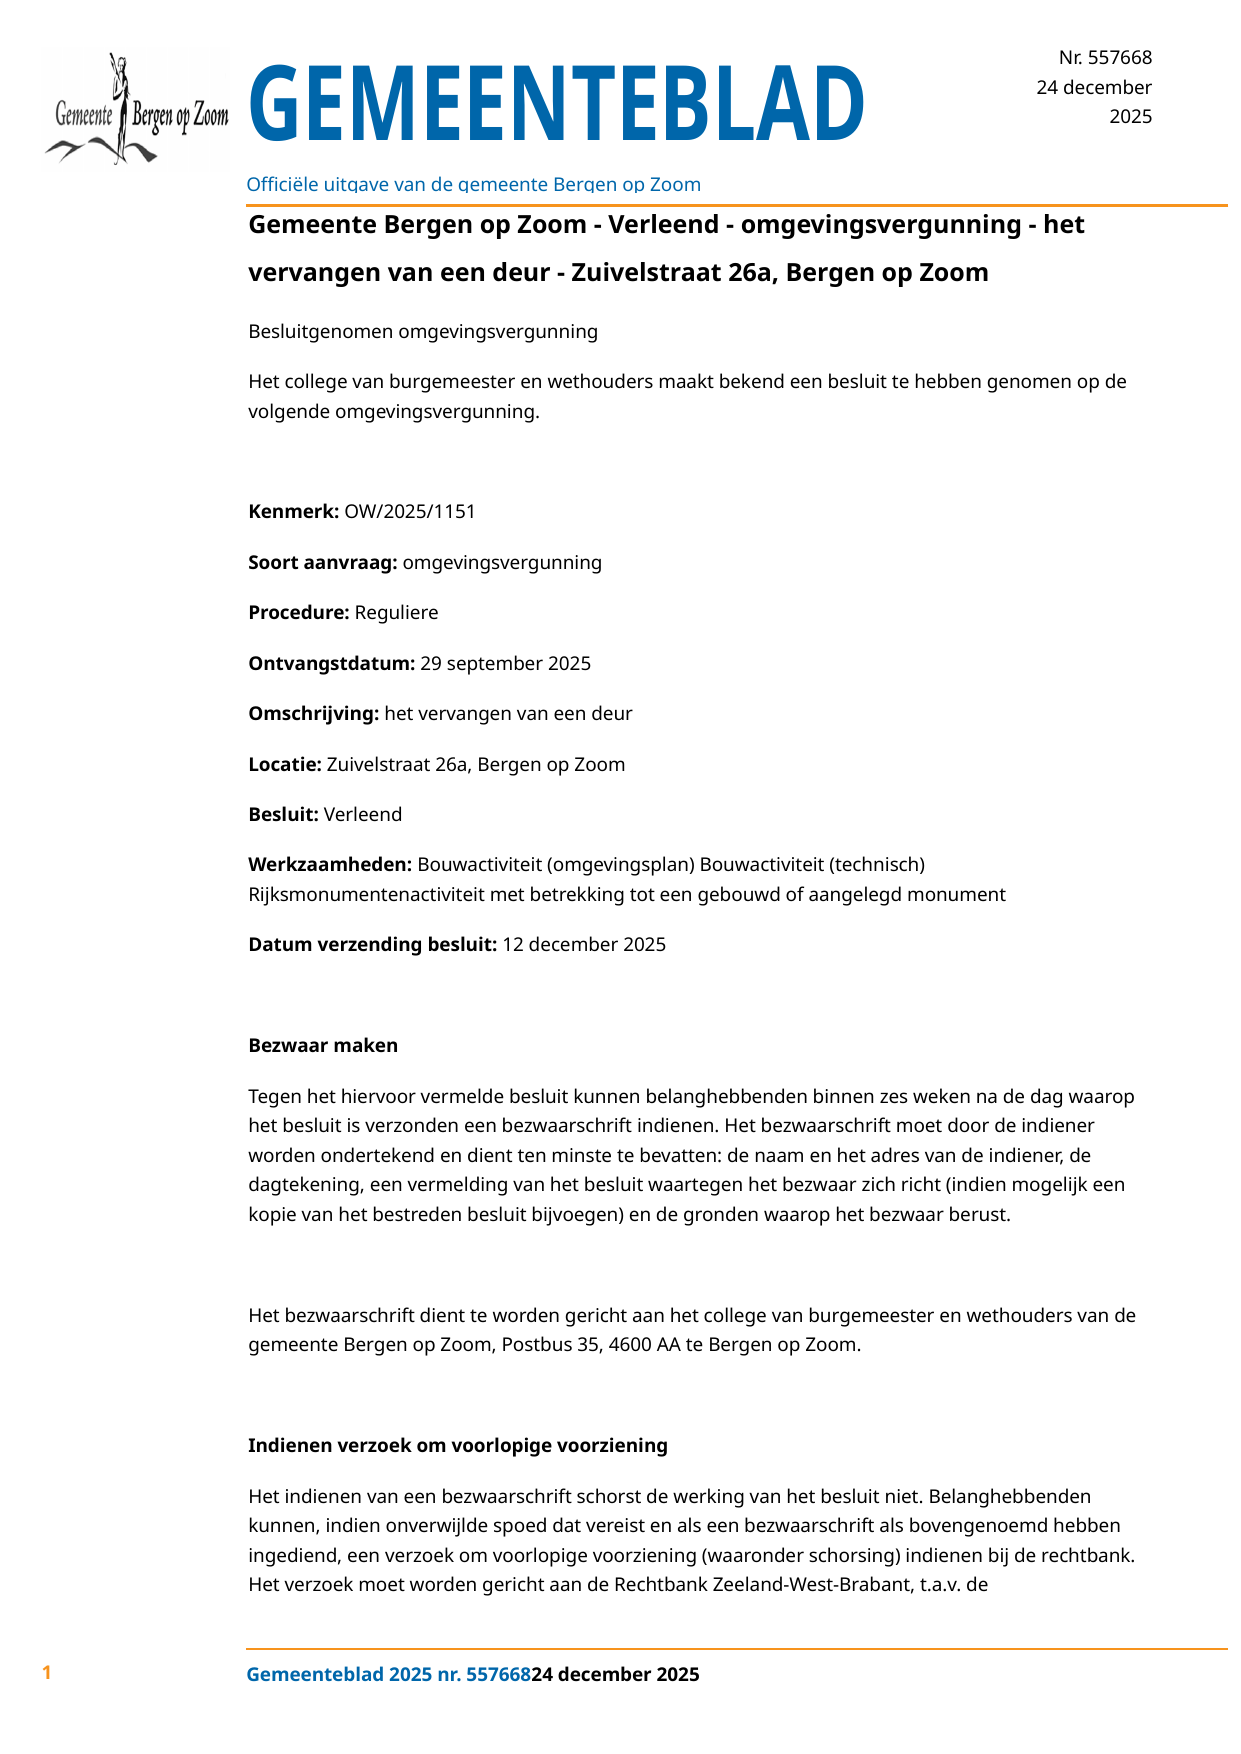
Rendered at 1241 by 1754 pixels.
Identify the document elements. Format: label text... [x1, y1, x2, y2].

picture [41, 47, 231, 172]
text Indienen verzoek om voorlopige voorziening [248, 1432, 1152, 1458]
text Gemeente Bergen op Zoom - Verleend - omgevingsvergunning - het vervangen van een deur - Zuivelstraat 26a, Bergen op Zoom [248, 207, 1152, 288]
text Besluit: Verleend [248, 801, 1152, 827]
text Het college van burgemeester en wethouders maakt bekend een besluit te hebben genomen op de volgende omgevingsvergunning. [248, 368, 1152, 424]
text Bezwaar maken [248, 1032, 1152, 1058]
text Het indienen van een bezwaarschrift schorst de werking van het besluit niet. Belanghebbenden kunnen, indien onverwijlde spoed dat vereist en als een bezwaarschrift als bovengenoemd hebben ingediend, een verzoek om voorlopige voorziening (waaronder schorsing) indienen bij de rechtbank. Het verzoek moet worden gericht aan de Rechtbank Zeeland-West-Brabant, t.a.v. de [248, 1483, 1152, 1597]
text Kenmerk: OW/2025/1151 [248, 499, 1152, 524]
text Werkzaamheden: Bouwactiviteit (omgevingsplan) Bouwactiviteit (technisch) Rijksmonumentenactiviteit met betrekking tot een gebouwd of aangelegd monument [248, 852, 1152, 907]
text Procedure: Reguliere [248, 599, 1152, 625]
text Locatie: Zuivelstraat 26a, Bergen op Zoom [248, 751, 1152, 777]
text Het bezwaarschrift dient te worden gericht aan het college van burgemeester en wethouders van de gemeente Bergen op Zoom, Postbus 35, 4600 AA te Bergen op Zoom. [248, 1302, 1152, 1357]
text Omschrijving: het vervangen van een deur [248, 700, 1152, 726]
text Besluitgenomen omgevingsvergunning [248, 318, 1152, 344]
text Soort aanvraag: omgevingsvergunning [248, 549, 1152, 575]
text Datum verzending besluit: 12 december 2025 [248, 932, 1152, 957]
text Ontvangstdatum: 29 september 2025 [248, 650, 1152, 676]
text Tegen het hiervoor vermelde besluit kunnen belanghebbenden binnen zes weken na de dag waarop het besluit is verzonden een bezwaarschrift indienen. Het bezwaarschrift moet door de indiener worden ondertekend en dient ten minste te bevatten: de naam en het adres van de indiener, de dagtekening, een vermelding van het besluit waartegen het bezwaar zich richt (indien mogelijk een kopie van het bestreden besluit bijvoegen) en de gronden waarop het bezwaar berust. [248, 1083, 1152, 1227]
